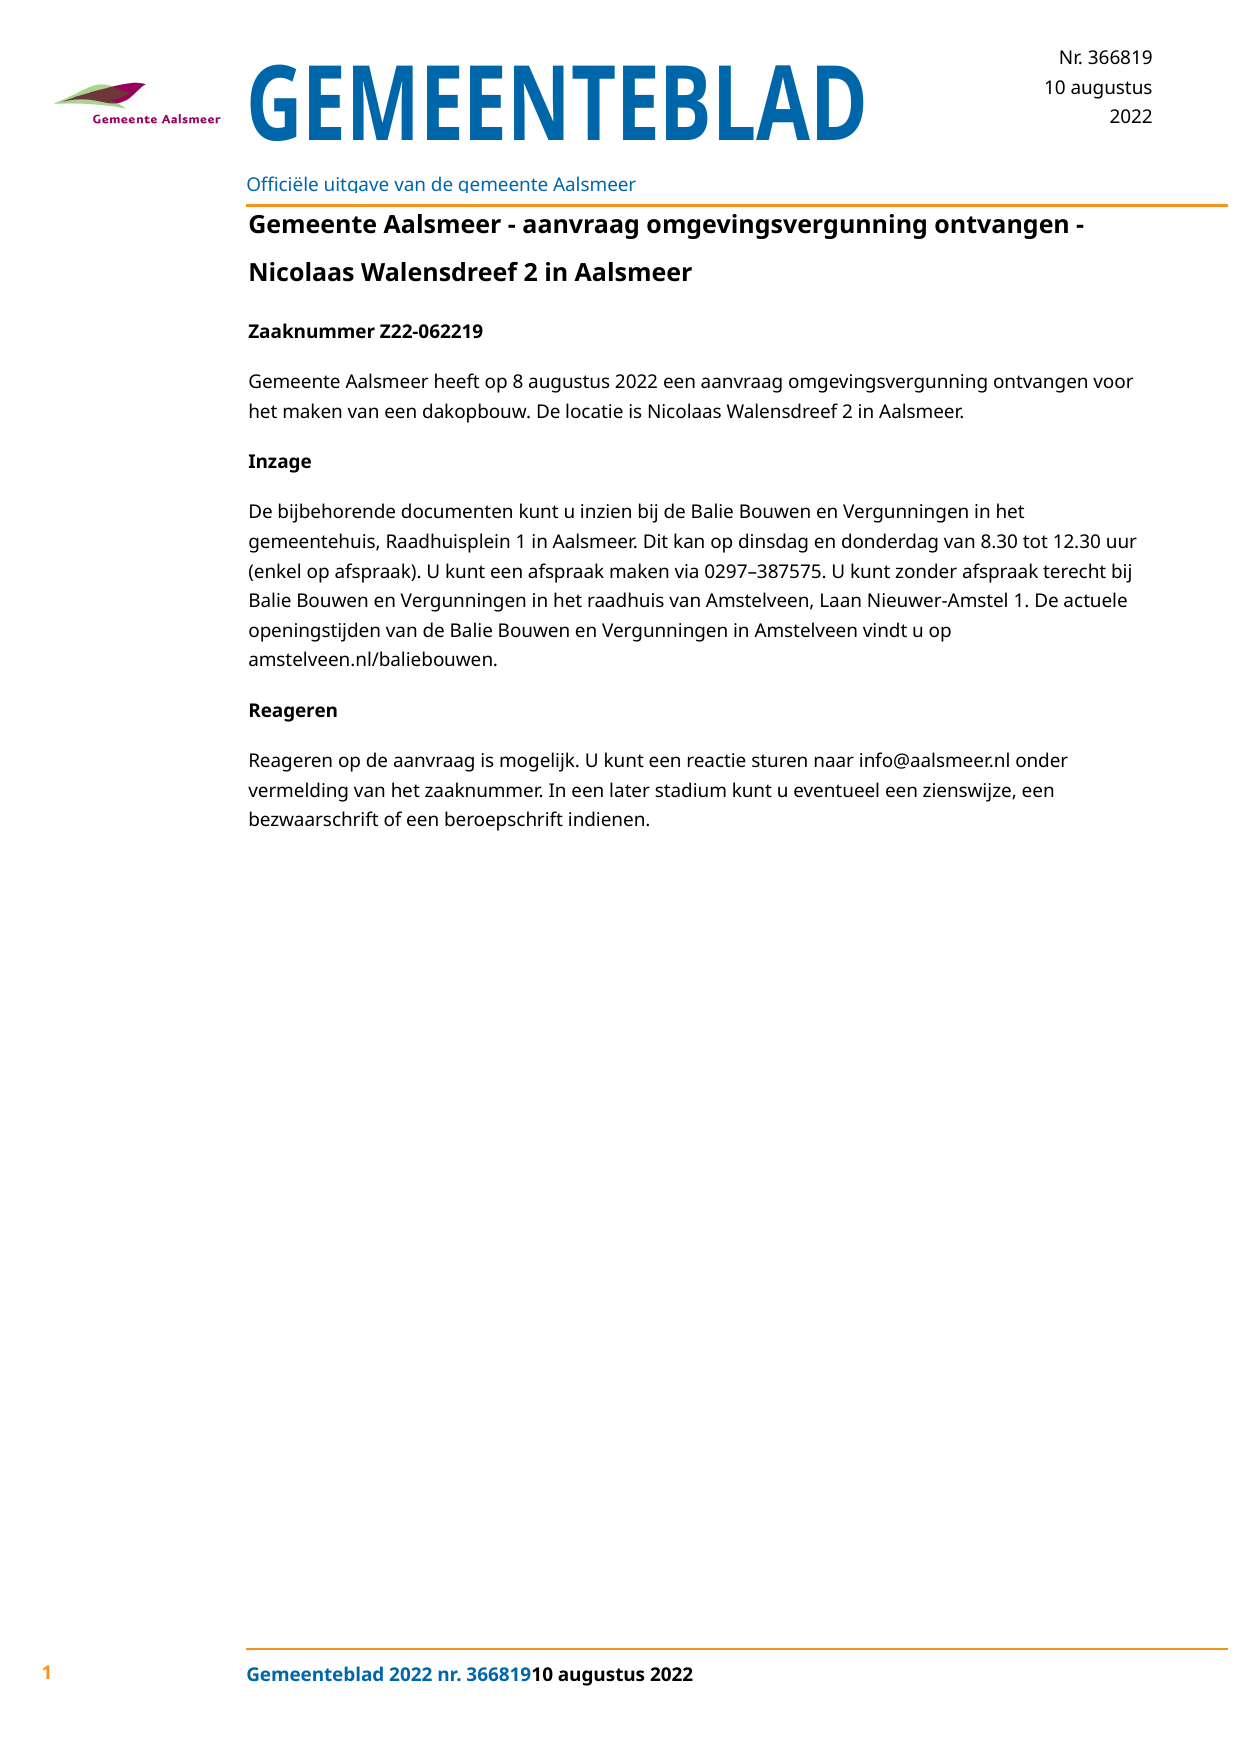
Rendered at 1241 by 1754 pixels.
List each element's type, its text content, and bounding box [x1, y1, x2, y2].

text De bijbehorende documenten kunt u inzien bij de Balie Bouwen en Vergunningen in het gemeentehuis, Raadhuisplein 1 in Aalsmeer. Dit kan op dinsdag en donderdag van 8.30 tot 12.30 uur (enkel op afspraak). U kunt een afspraak maken via 0297–387575. U kunt zonder afspraak terecht bij Balie Bouwen en Vergunningen in het raadhuis van Amstelveen, Laan Nieuwer-Amstel 1. De actuele openingstijden van de Balie Bouwen en Vergunningen in Amstelveen vindt u op amstelveen.nl/baliebouwen. [248, 499, 1152, 672]
text Gemeente Aalsmeer heeft op 8 augustus 2022 een aanvraag omgevingsvergunning ontvangen voor het maken van een dakopbouw. De locatie is Nicolaas Walensdreef 2 in Aalsmeer. [248, 368, 1152, 424]
picture [41, 47, 231, 172]
text Zaaknummer Z22-062219 [248, 318, 1152, 344]
text Reageren [248, 697, 1152, 723]
text Reageren op de aanvraag is mogelijk. U kunt een reactie sturen naar info@aalsmeer.nl onder vermelding van het zaaknummer. In een later stadium kunt u eventueel een zienswijze, een bezwaarschrift of een beroepschrift indienen. [248, 747, 1152, 832]
text Gemeente Aalsmeer - aanvraag omgevingsvergunning ontvangen - Nicolaas Walensdreef 2 in Aalsmeer [248, 207, 1152, 288]
text Inzage [248, 448, 1152, 474]
